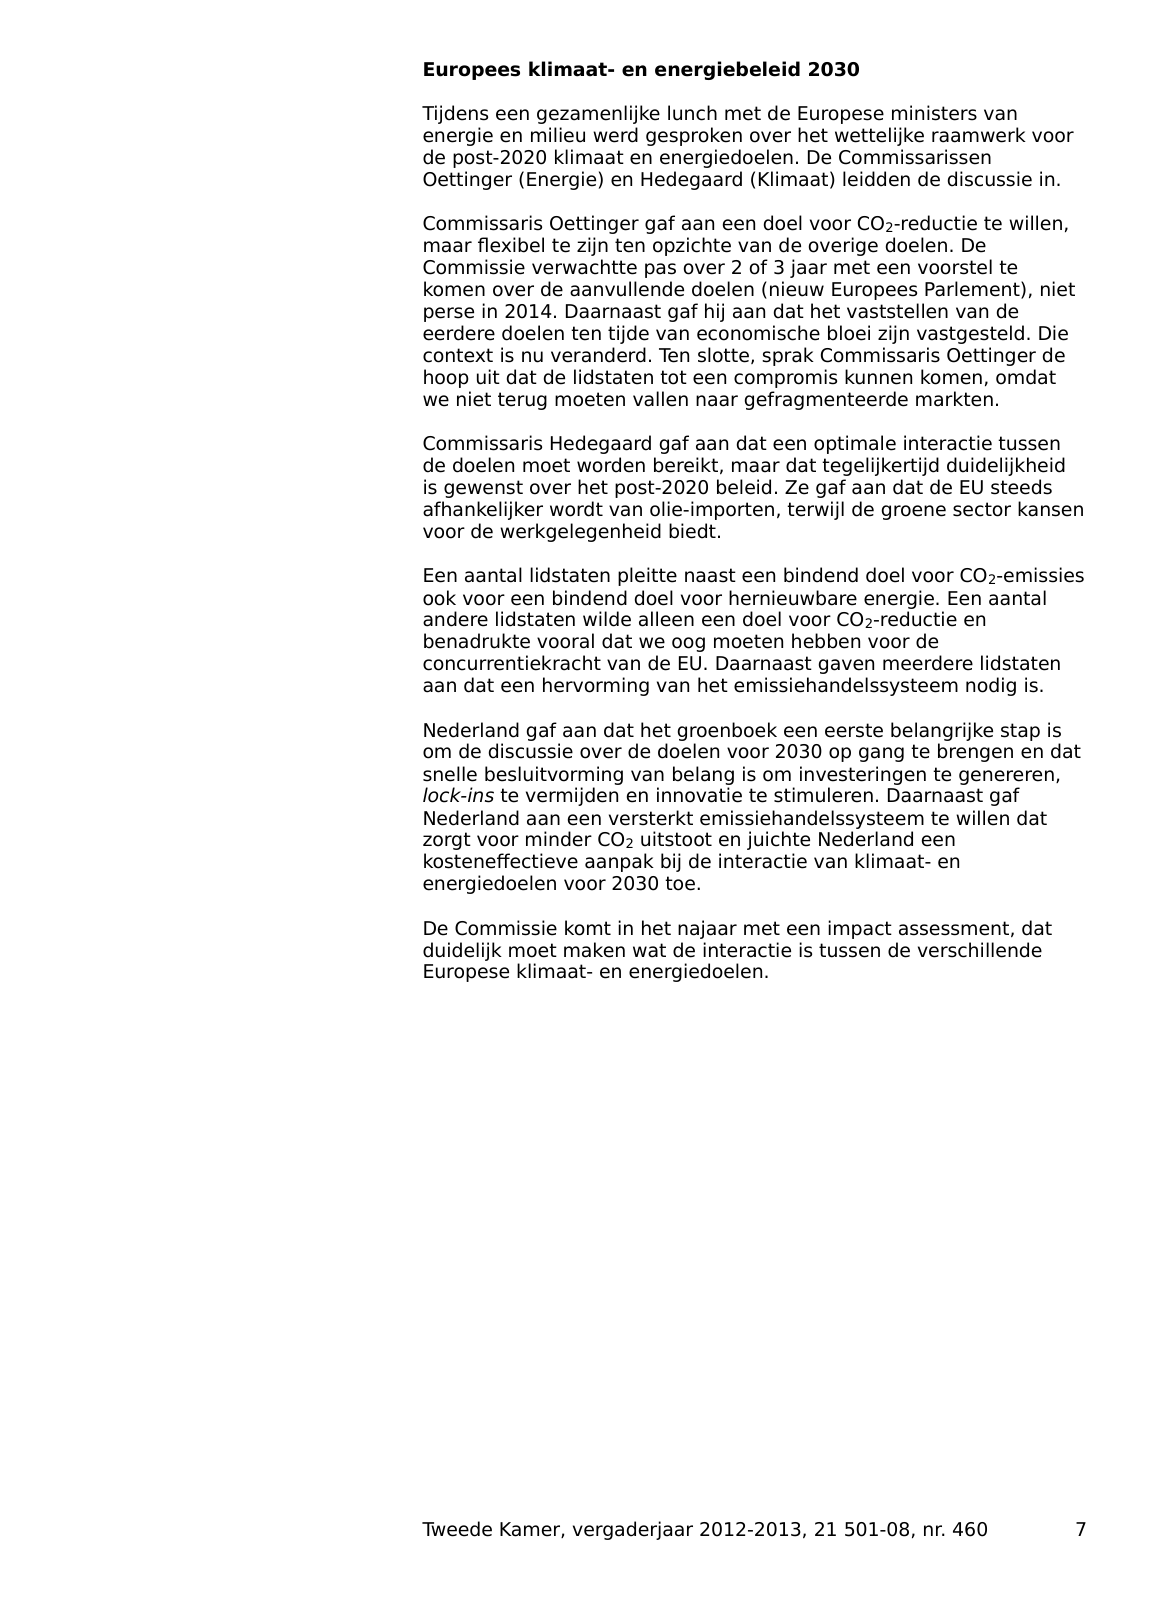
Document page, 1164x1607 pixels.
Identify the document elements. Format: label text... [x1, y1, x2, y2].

text Een aantal lidstaten pleitte naast een bindend doel voor CO2-emissies ook voor een bindend doel voor hernieuwbare energie. Een aantal andere lidstaten wilde alleen een doel voor CO2-reductie en benadrukte vooral dat we oog moeten hebben voor de concurrentiekracht van de EU. Daarnaast gaven meerdere lidstaten aan dat een hervorming van het emissiehandelssysteem nodig is. [422, 565, 1087, 697]
text De Commissie komt in het najaar met een impact assessment, dat duidelijk moet maken wat de interactie is tussen de verschillende Europese klimaat- en energiedoelen. [422, 917, 1087, 983]
text Commissaris Oettinger gaf aan een doel voor CO2-reductie te willen, maar flexibel te zijn ten opzichte van de overige doelen. De Commissie verwachtte pas over 2 of 3 jaar met een voorstel te komen over de aanvullende doelen (nieuw Europees Parlement), niet perse in 2014. Daarnaast gaf hij aan dat het vaststellen van de eerdere doelen ten tijde van economische bloei zijn vastgesteld. Die context is nu veranderd. Ten slotte, sprak Commissaris Oettinger de hoop uit dat de lidstaten tot een compromis kunnen komen, omdat we niet terug moeten vallen naar gefragmenteerde markten. [422, 213, 1087, 411]
subtitle Europees klimaat- en energiebeleid 2030 [422, 59, 1087, 81]
text Commissaris Hedegaard gaf aan dat een optimale interactie tussen de doelen moet worden bereikt, maar dat tegelijkertijd duidelijkheid is gewenst over het post-2020 beleid. Ze gaf aan dat de EU steeds afhankelijker wordt van olie-importen, terwijl de groene sector kansen voor de werkgelegenheid biedt. [422, 433, 1087, 543]
text Tijdens een gezamenlijke lunch met de Europese ministers van energie en milieu werd gesproken over het wettelijke raamwerk voor de post-2020 klimaat en energiedoelen. De Commissarissen Oettinger (Energie) en Hedegaard (Klimaat) leidden de discussie in. [422, 103, 1087, 191]
text Nederland gaf aan dat het groenboek een eerste belangrijke stap is om de discussie over de doelen voor 2030 op gang te brengen en dat snelle besluitvorming van belang is om investeringen te genereren, lock-ins te vermijden en innovatie te stimuleren. Daarnaast gaf Nederland aan een versterkt emissiehandelssysteem te willen dat zorgt voor minder CO2 uitstoot en juichte Nederland een kosteneffectieve aanpak bij de interactie van klimaat- en energiedoelen voor 2030 toe. [422, 719, 1087, 895]
